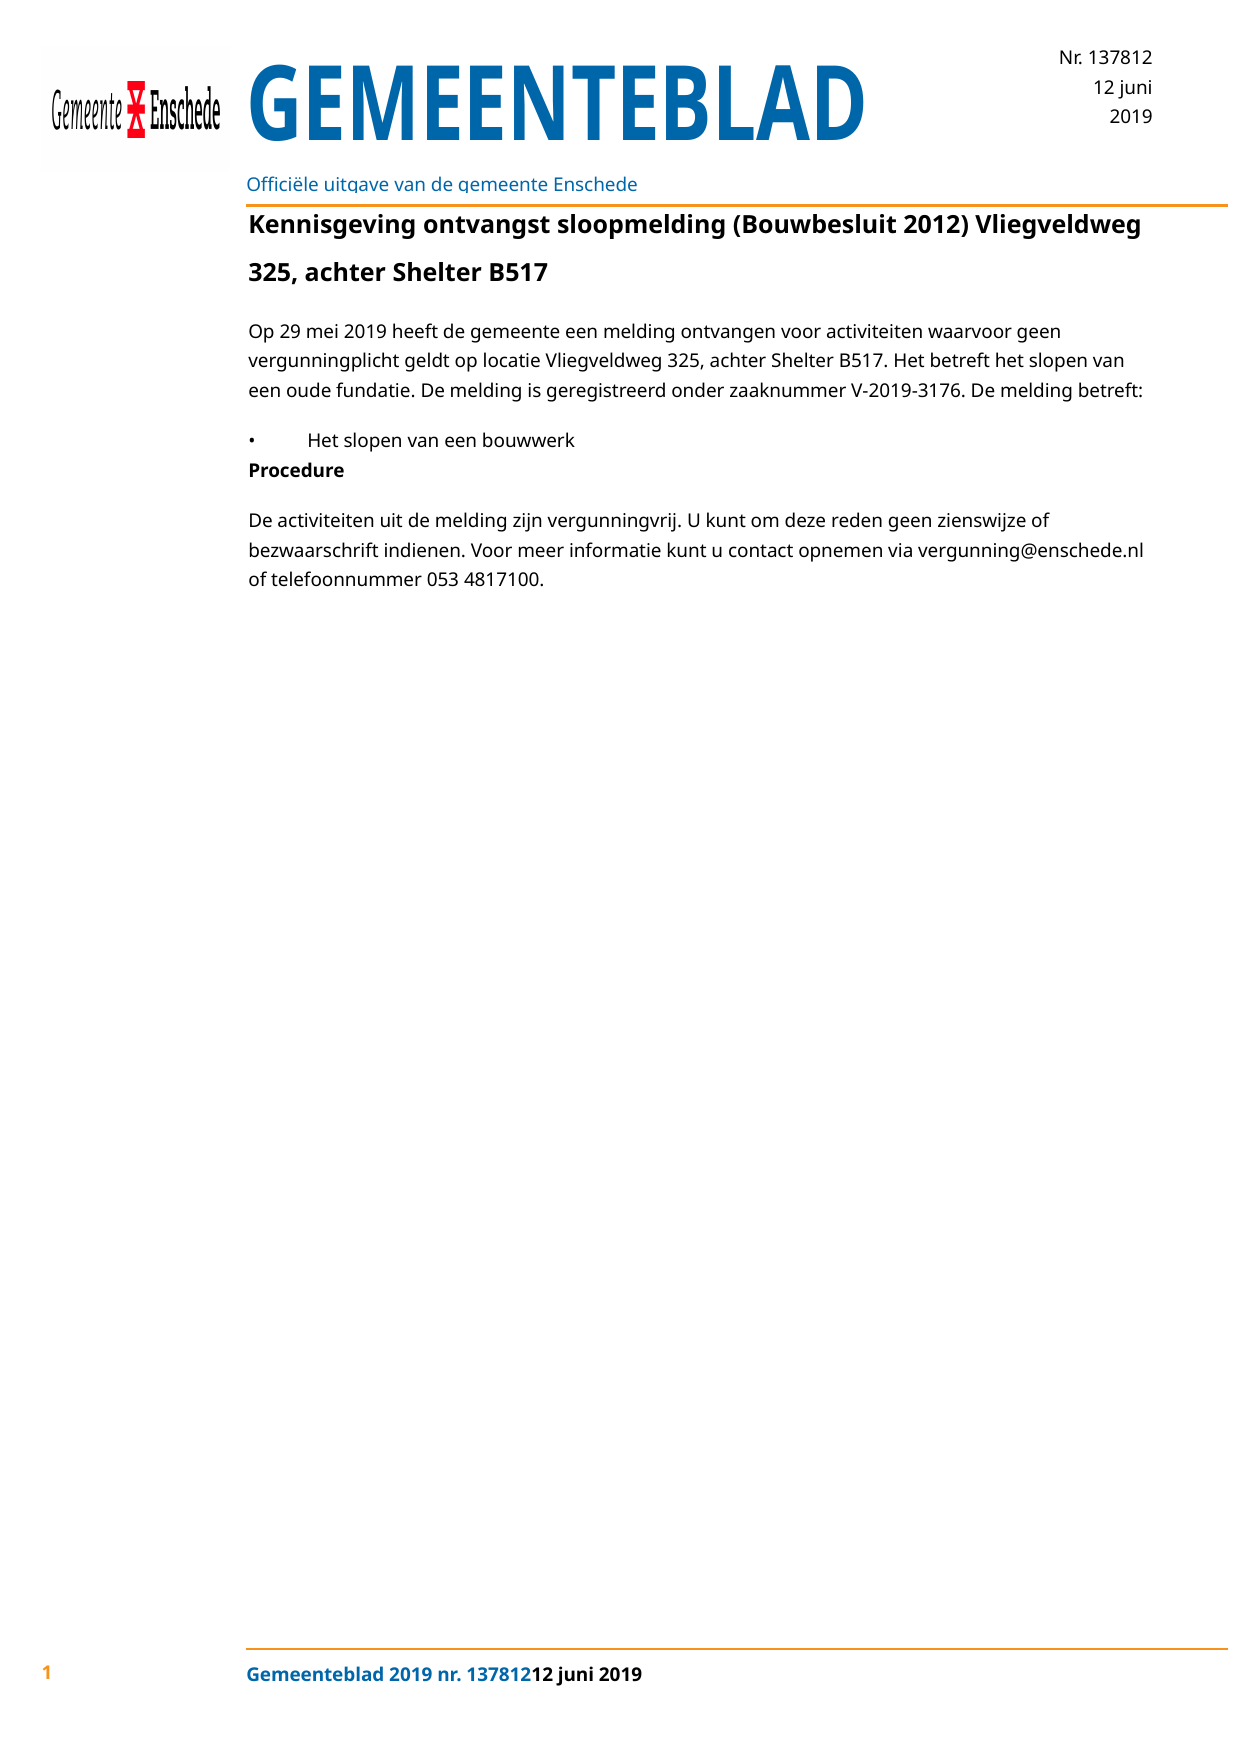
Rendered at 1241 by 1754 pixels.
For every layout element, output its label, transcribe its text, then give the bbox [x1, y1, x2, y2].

text Procedure [248, 457, 1152, 483]
picture [41, 47, 231, 172]
text Op 29 mei 2019 heeft de gemeente een melding ontvangen voor activiteiten waarvoor geen vergunningplicht geldt op locatie Vliegveldweg 325, achter Shelter B517. Het betreft het slopen van een oude fundatie. De melding is geregistreerd onder zaaknummer V-2019-3176. De melding betreft: [248, 318, 1152, 403]
list Het slopen van een bouwwerk [248, 427, 1152, 453]
text Kennisgeving ontvangst sloopmelding (Bouwbesluit 2012) Vliegveldweg 325, achter Shelter B517 [248, 207, 1152, 288]
text De activiteiten uit de melding zijn vergunningvrij. U kunt om deze reden geen zienswijze of bezwaarschrift indienen. Voor meer informatie kunt u contact opnemen via vergunning@enschede.nl of telefoonnummer 053 4817100. [248, 507, 1152, 592]
